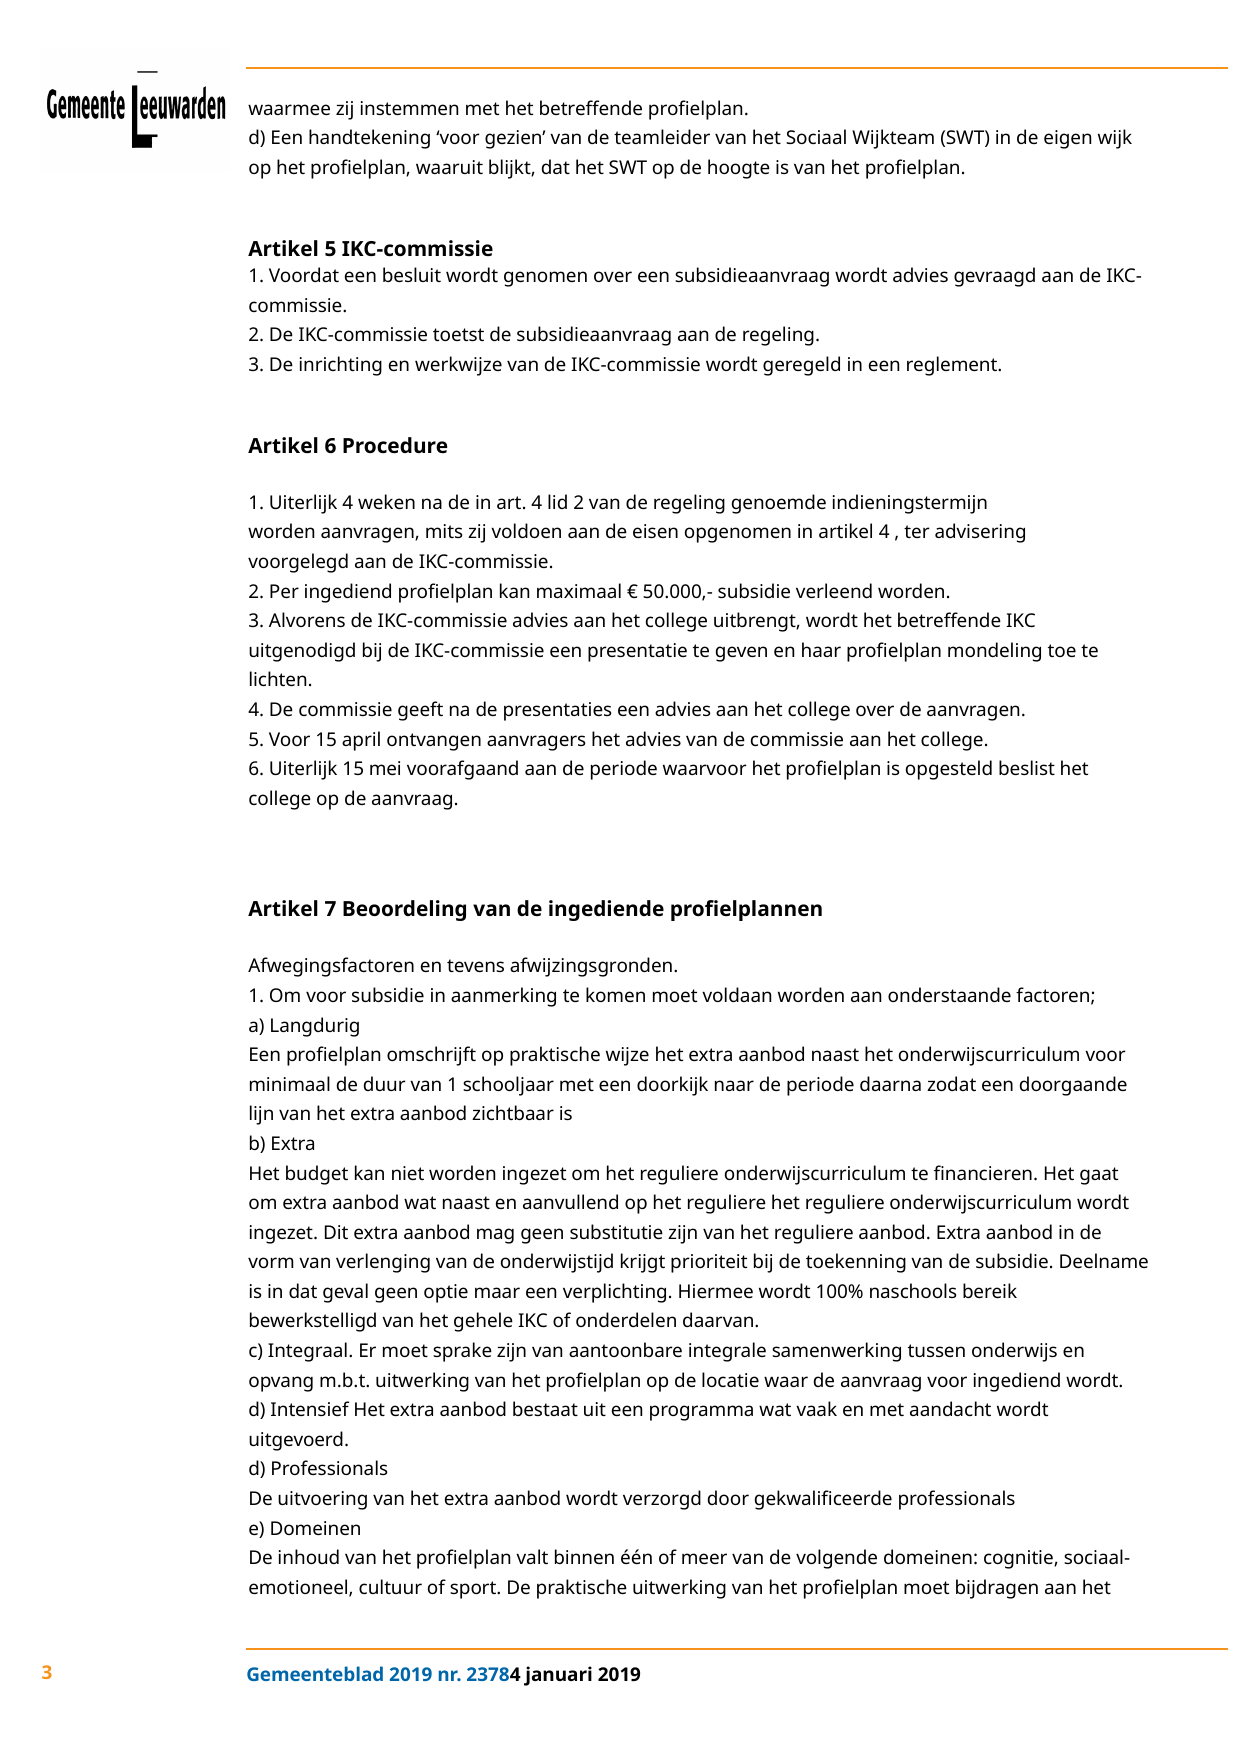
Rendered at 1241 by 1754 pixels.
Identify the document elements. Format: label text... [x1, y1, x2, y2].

text d) Een handtekening ‘voor gezien’ van de teamleider van het Sociaal Wijkteam (SWT) in de eigen wijk op het profielplan, waaruit blijkt, dat het SWT op de hoogte is van het profielplan. [248, 124, 1152, 180]
text 2. De IKC-commissie toetst de subsidieaanvraag aan de regeling. [248, 322, 1152, 347]
text 3. De inrichting en werkwijze van de IKC-commissie wordt geregeld in een reglement. [248, 351, 1152, 377]
text d) Intensief Het extra aanbod bestaat uit een programma wat vaak en met aandacht wordt uitgevoerd. [248, 1396, 1152, 1452]
text voorgelegd aan de IKC-commissie. [248, 548, 1152, 574]
text Het budget kan niet worden ingezet om het reguliere onderwijscurriculum te financieren. Het gaat om extra aanbod wat naast en aanvullend op het reguliere het reguliere onderwijscurriculum wordt ingezet. Dit extra aanbod mag geen substitutie zijn van het reguliere aanbod. Extra aanbod in de vorm van verlenging van de onderwijstijd krijgt prioriteit bij de toekenning van de subsidie. Deelname is in dat geval geen optie maar een verplichting. Hiermee wordt 100% naschools bereik bewerkstelligd van het gehele IKC of onderdelen daarvan. [248, 1160, 1152, 1333]
text uitgenodigd bij de IKC-commissie een presentatie te geven en haar profielplan mondeling toe te lichten. [248, 637, 1152, 692]
text 3. Alvorens de IKC-commissie advies aan het college uitbrengt, wordt het betreffende IKC [248, 607, 1152, 633]
text worden aanvragen, mits zij voldoen aan de eisen opgenomen in artikel 4 , ter advisering [248, 519, 1152, 544]
text 6. Uiterlijk 15 mei voorafgaand aan de periode waarvoor het profielplan is opgesteld beslist het college op de aanvraag. [248, 755, 1152, 811]
text 4. De commissie geeft na de presentaties een advies aan het college over de aanvragen. [248, 696, 1152, 722]
text Artikel 6 Procedure [248, 431, 1152, 459]
text waarmee zij instemmen met het betreffende profielplan. [248, 95, 1152, 121]
text Een profielplan omschrijft op praktische wijze het extra aanbod naast het onderwijscurriculum voor minimaal de duur van 1 schooljaar met een doorkijk naar de periode daarna zodat een doorgaande lijn van het extra aanbod zichtbaar is [248, 1041, 1152, 1126]
text 1. Voordat een besluit wordt genomen over een subsidieaanvraag wordt advies gevraagd aan de IKC-commissie. [248, 262, 1152, 318]
picture [41, 47, 231, 172]
text Artikel 7 Beoordeling van de ingediende profielplannen [248, 894, 1152, 923]
text 5. Voor 15 april ontvangen aanvragers het advies van de commissie aan het college. [248, 726, 1152, 752]
text 2. Per ingediend profielplan kan maximaal € 50.000,- subsidie verleend worden. [248, 578, 1152, 604]
text Artikel 5 IKC-commissie [248, 234, 1152, 262]
text d) Professionals [248, 1456, 1152, 1481]
text De uitvoering van het extra aanbod wordt verzorgd door gekwalificeerde professionals [248, 1485, 1152, 1511]
text e) Domeinen [248, 1515, 1152, 1540]
text a) Langdurig [248, 1012, 1152, 1037]
text 1. Om voor subsidie in aanmerking te komen moet voldaan worden aan onderstaande factoren; [248, 982, 1152, 1008]
text c) Integraal. Er moet sprake zijn van aantoonbare integrale samenwerking tussen onderwijs en opvang m.b.t. uitwerking van het profielplan op de locatie waar de aanvraag voor ingediend wordt. [248, 1337, 1152, 1392]
text 1. Uiterlijk 4 weken na de in art. 4 lid 2 van de regeling genoemde indieningstermijn [248, 489, 1152, 515]
text b) Extra [248, 1130, 1152, 1156]
text Afwegingsfactoren en tevens afwijzingsgronden. [248, 953, 1152, 978]
text De inhoud van het profielplan valt binnen één of meer van de volgende domeinen: cognitie, sociaal- emotioneel, cultuur of sport. De praktische uitwerking van het profielplan moet bijdragen aan het [248, 1544, 1152, 1599]
